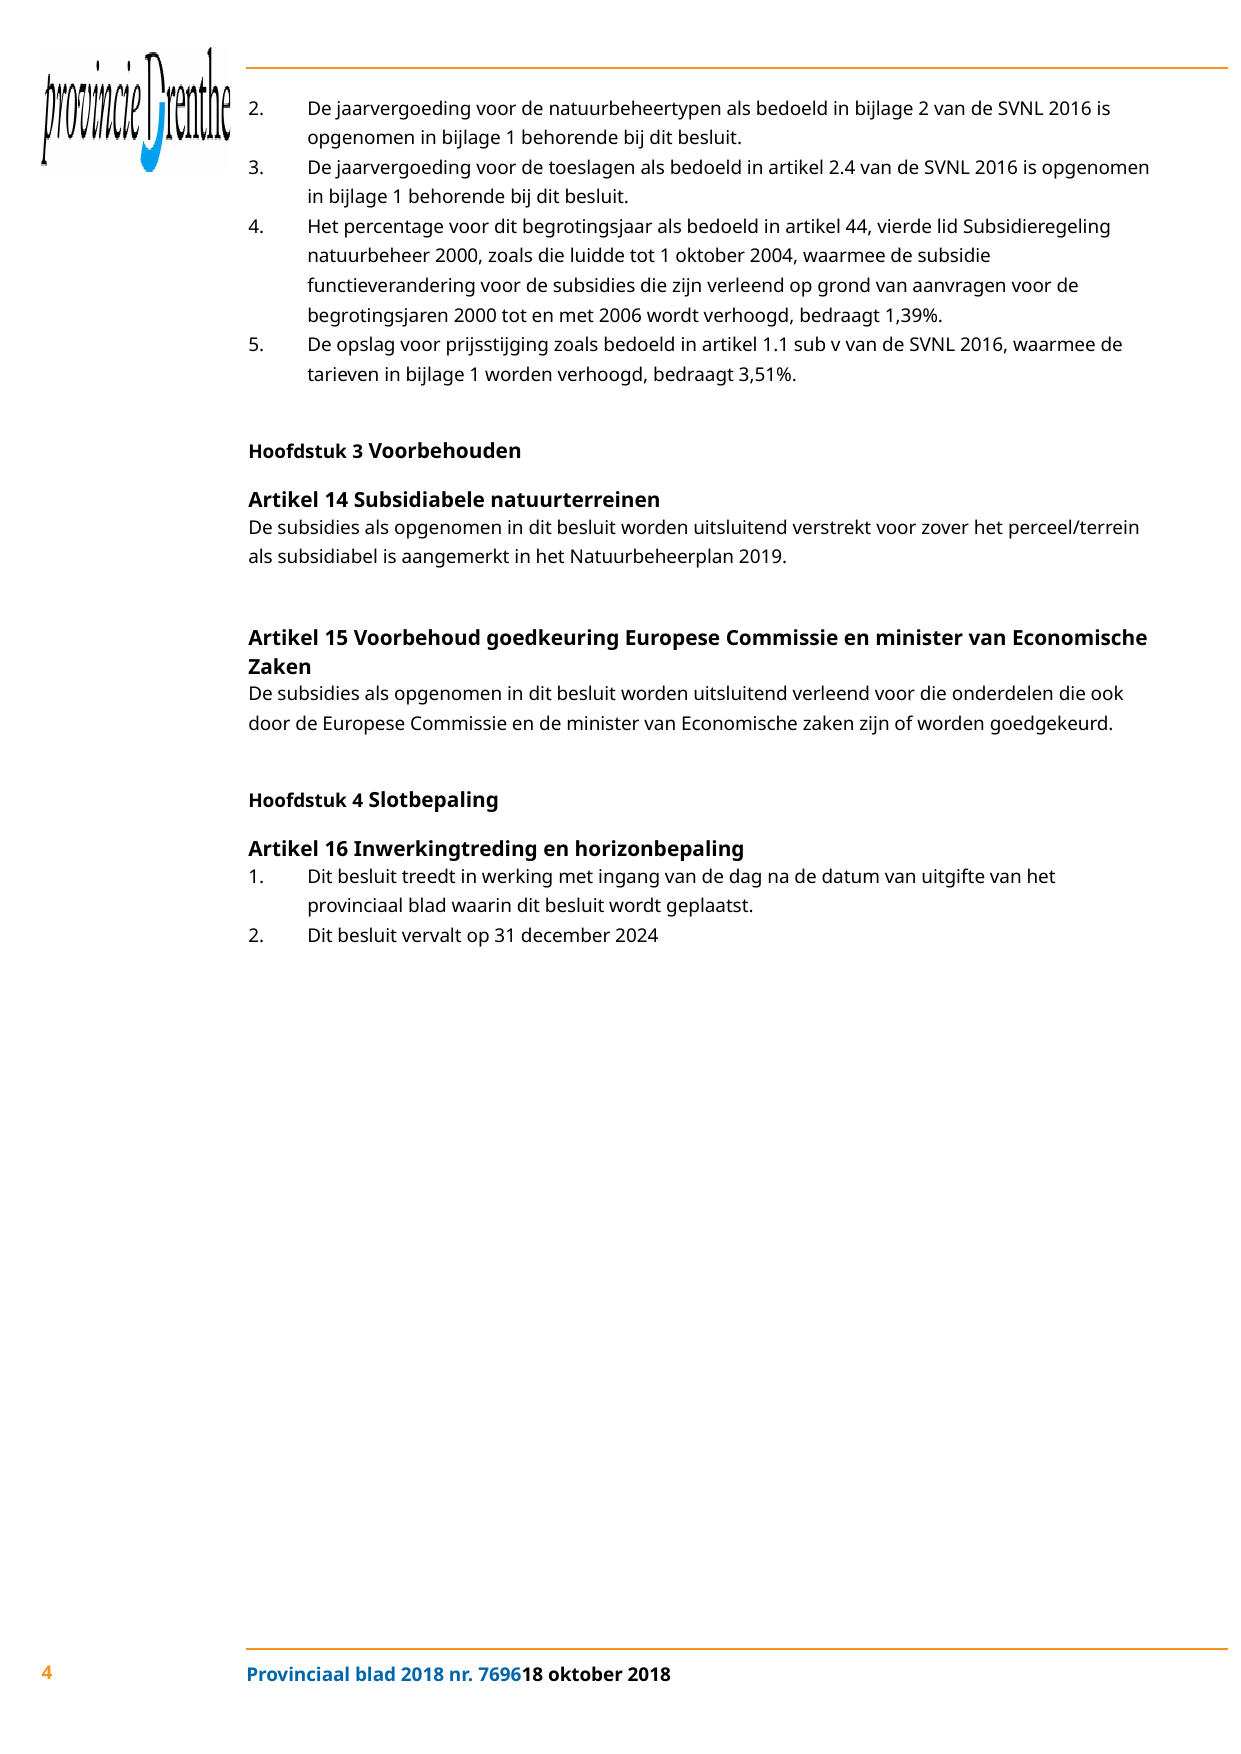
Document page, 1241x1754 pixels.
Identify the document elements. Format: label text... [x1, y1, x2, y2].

list Dit besluit treedt in werking met ingang van de dag na de datum van uitgifte van het provinciaal blad waarin dit besluit wordt geplaatst. [248, 863, 1152, 918]
text Artikel 14 Subsidiabele natuurterreinen [248, 486, 1152, 514]
list Het percentage voor dit begrotingsjaar als bedoeld in artikel 44, vierde lid Subsidieregeling natuurbeheer 2000, zoals die luidde tot 1 oktober 2004, waarmee de subsidie functieverandering voor de subsidies die zijn verleend op grond van aanvragen voor de begrotingsjaren 2000 tot en met 2006 wordt verhoogd, bedraagt 1,39%. [248, 213, 1152, 328]
list De jaarvergoeding voor de natuurbeheertypen als bedoeld in bijlage 2 van de SVNL 2016 is opgenomen in bijlage 1 behorende bij dit besluit. [248, 95, 1152, 150]
text Artikel 15 Voorbehoud goedkeuring Europese Commissie en minister van Economische Zaken [248, 623, 1152, 680]
text Artikel 16 Inwerkingtreding en horizonbepaling [248, 834, 1152, 863]
picture [41, 47, 231, 172]
list De opslag voor prijsstijging zoals bedoeld in artikel 1.1 sub v van de SVNL 2016, waarmee de tarieven in bijlage 1 worden verhoogd, bedraagt 3,51%. [248, 331, 1152, 387]
text Hoofdstuk 3 Voorbehouden [248, 436, 1152, 465]
list Dit besluit vervalt op 31 december 2024 [248, 922, 1152, 948]
text Hoofdstuk 4 Slotbepaling [248, 785, 1152, 814]
text De subsidies als opgenomen in dit besluit worden uitsluitend verstrekt voor zover het perceel/terrein als subsidiabel is aangemerkt in het Natuurbeheerplan 2019. [248, 514, 1152, 569]
list De jaarvergoeding voor de toeslagen als bedoeld in artikel 2.4 van de SVNL 2016 is opgenomen in bijlage 1 behorende bij dit besluit. [248, 154, 1152, 209]
text De subsidies als opgenomen in dit besluit worden uitsluitend verleend voor die onderdelen die ook door de Europese Commissie en de minister van Economische zaken zijn of worden goedgekeurd. [248, 680, 1152, 736]
